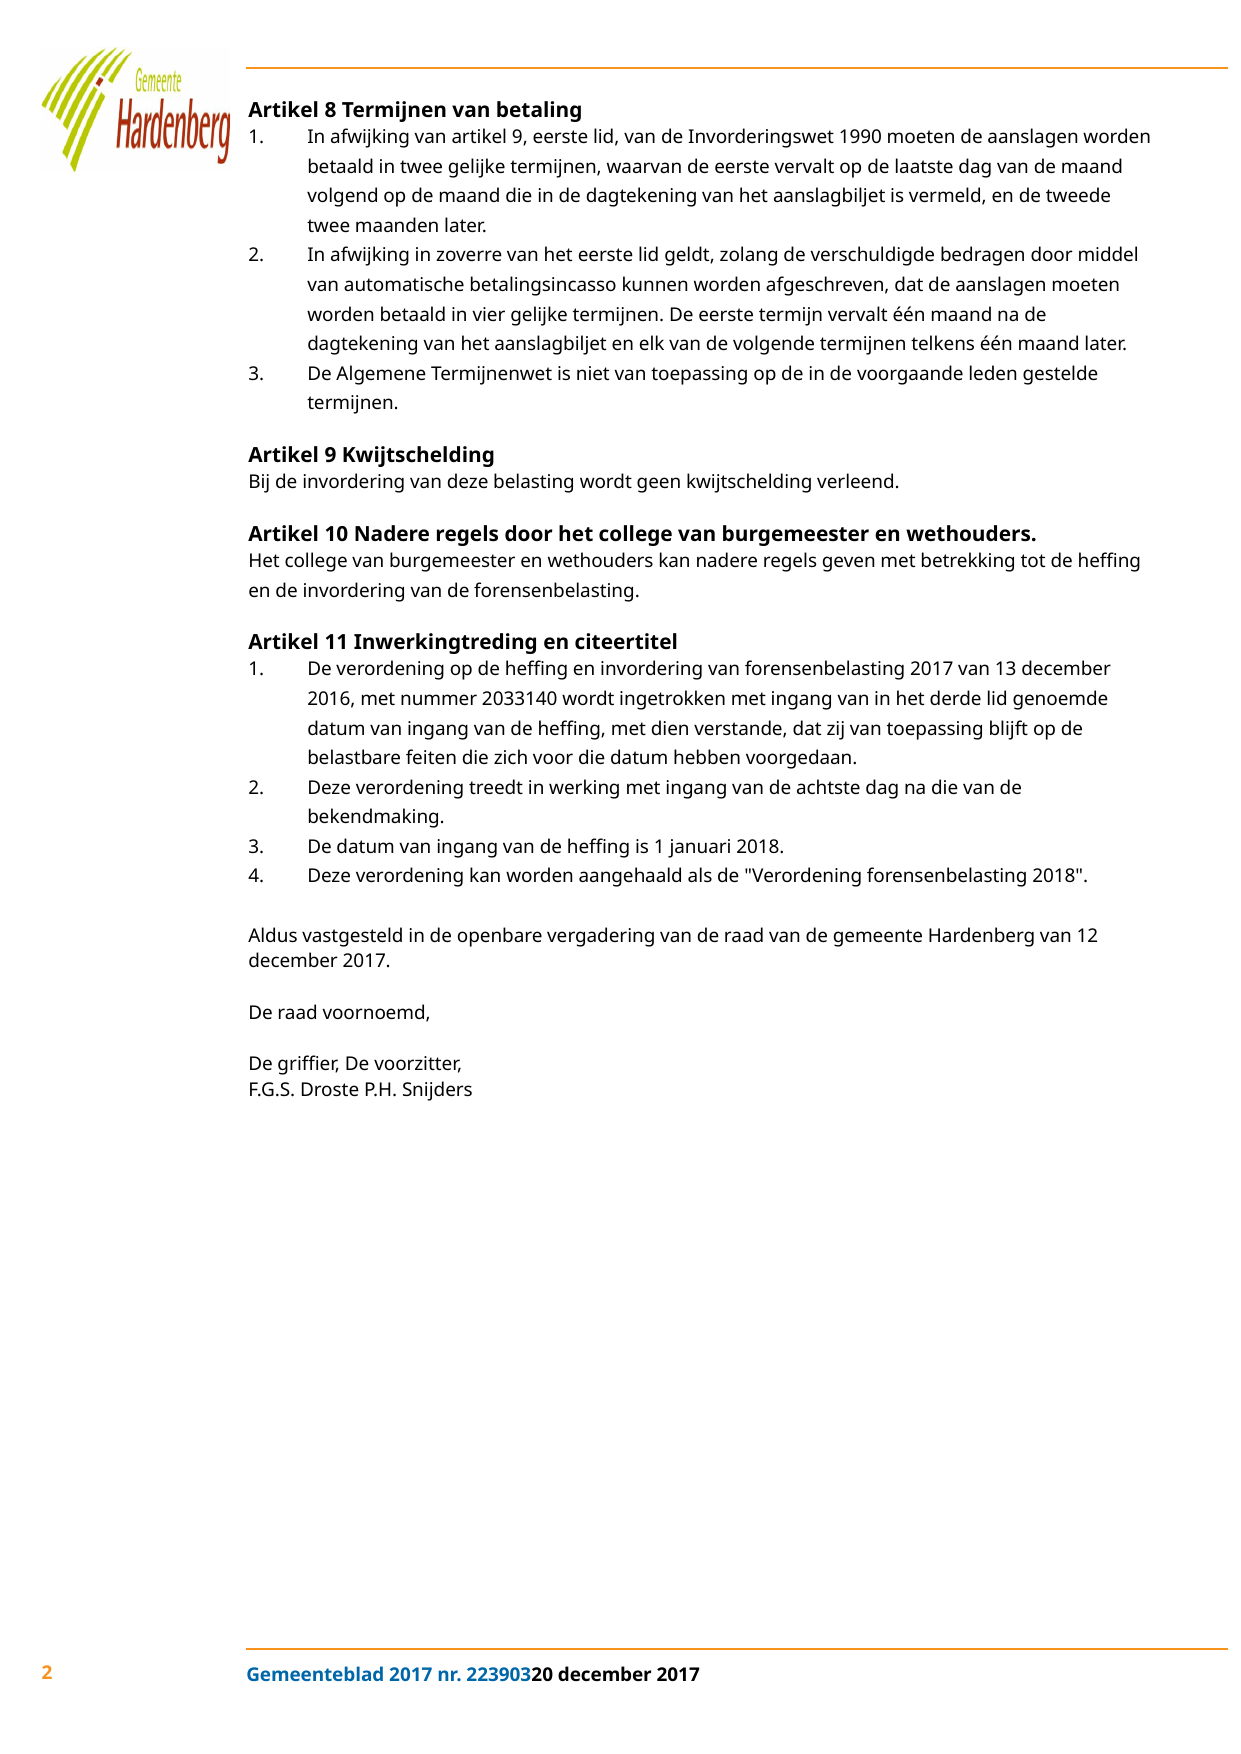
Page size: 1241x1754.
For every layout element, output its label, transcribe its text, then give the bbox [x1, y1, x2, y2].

list In afwijking in zoverre van het eerste lid geldt, zolang de verschuldigde bedragen door middel van automatische betalingsincasso kunnen worden afgeschreven, dat de aanslagen moeten worden betaald in vier gelijke termijnen. De eerste termijn vervalt één maand na de dagtekening van het aanslagbiljet en elk van de volgende termijnen telkens één maand later. [248, 242, 1152, 356]
list De Algemene Termijnenwet is niet van toepassing op de in de voorgaande leden gestelde termijnen. [248, 360, 1152, 415]
text Artikel 10 Nadere regels door het college van burgemeester en wethouders. [248, 519, 1152, 547]
text Artikel 9 Kwijtschelding [248, 440, 1152, 468]
text F.G.S. Droste P.H. Snijders [248, 1076, 1152, 1102]
list De verordening op de heffing en invordering van forensenbelasting 2017 van 13 december 2016, met nummer 2033140 wordt ingetrokken met ingang van in het derde lid genoemde datum van ingang van de heffing, met dien verstande, dat zij van toepassing blijft op de belastbare feiten die zich voor die datum hebben voorgedaan. [248, 656, 1152, 770]
text De griffier, De voorzitter, [248, 1051, 1152, 1076]
text Het college van burgemeester en wethouders kan nadere regels geven met betrekking tot de heffing en de invordering van de forensenbelasting. [248, 547, 1152, 602]
list In afwijking van artikel 9, eerste lid, van de Invorderingswet 1990 moeten de aanslagen worden betaald in twee gelijke termijnen, waarvan de eerste vervalt op de laatste dag van de maand volgend op de maand die in de dagtekening van het aanslagbiljet is vermeld, en de tweede twee maanden later. [248, 123, 1152, 238]
text Bij de invordering van deze belasting wordt geen kwijtschelding verleend. [248, 468, 1152, 494]
text Artikel 8 Termijnen van betaling [248, 95, 1152, 123]
text Artikel 11 Inwerkingtreding en citeertitel [248, 627, 1152, 656]
text Aldus vastgesteld in de openbare vergadering van de raad van de gemeente Hardenberg van 12 december 2017. [248, 922, 1152, 973]
picture [41, 47, 231, 172]
text De raad voornoemd, [248, 999, 1152, 1025]
list De datum van ingang van de heffing is 1 januari 2018. [248, 833, 1152, 859]
list Deze verordening kan worden aangehaald als de "Verordening forensenbelasting 2018". [248, 863, 1152, 888]
list Deze verordening treedt in werking met ingang van de achtste dag na die van de bekendmaking. [248, 774, 1152, 829]
